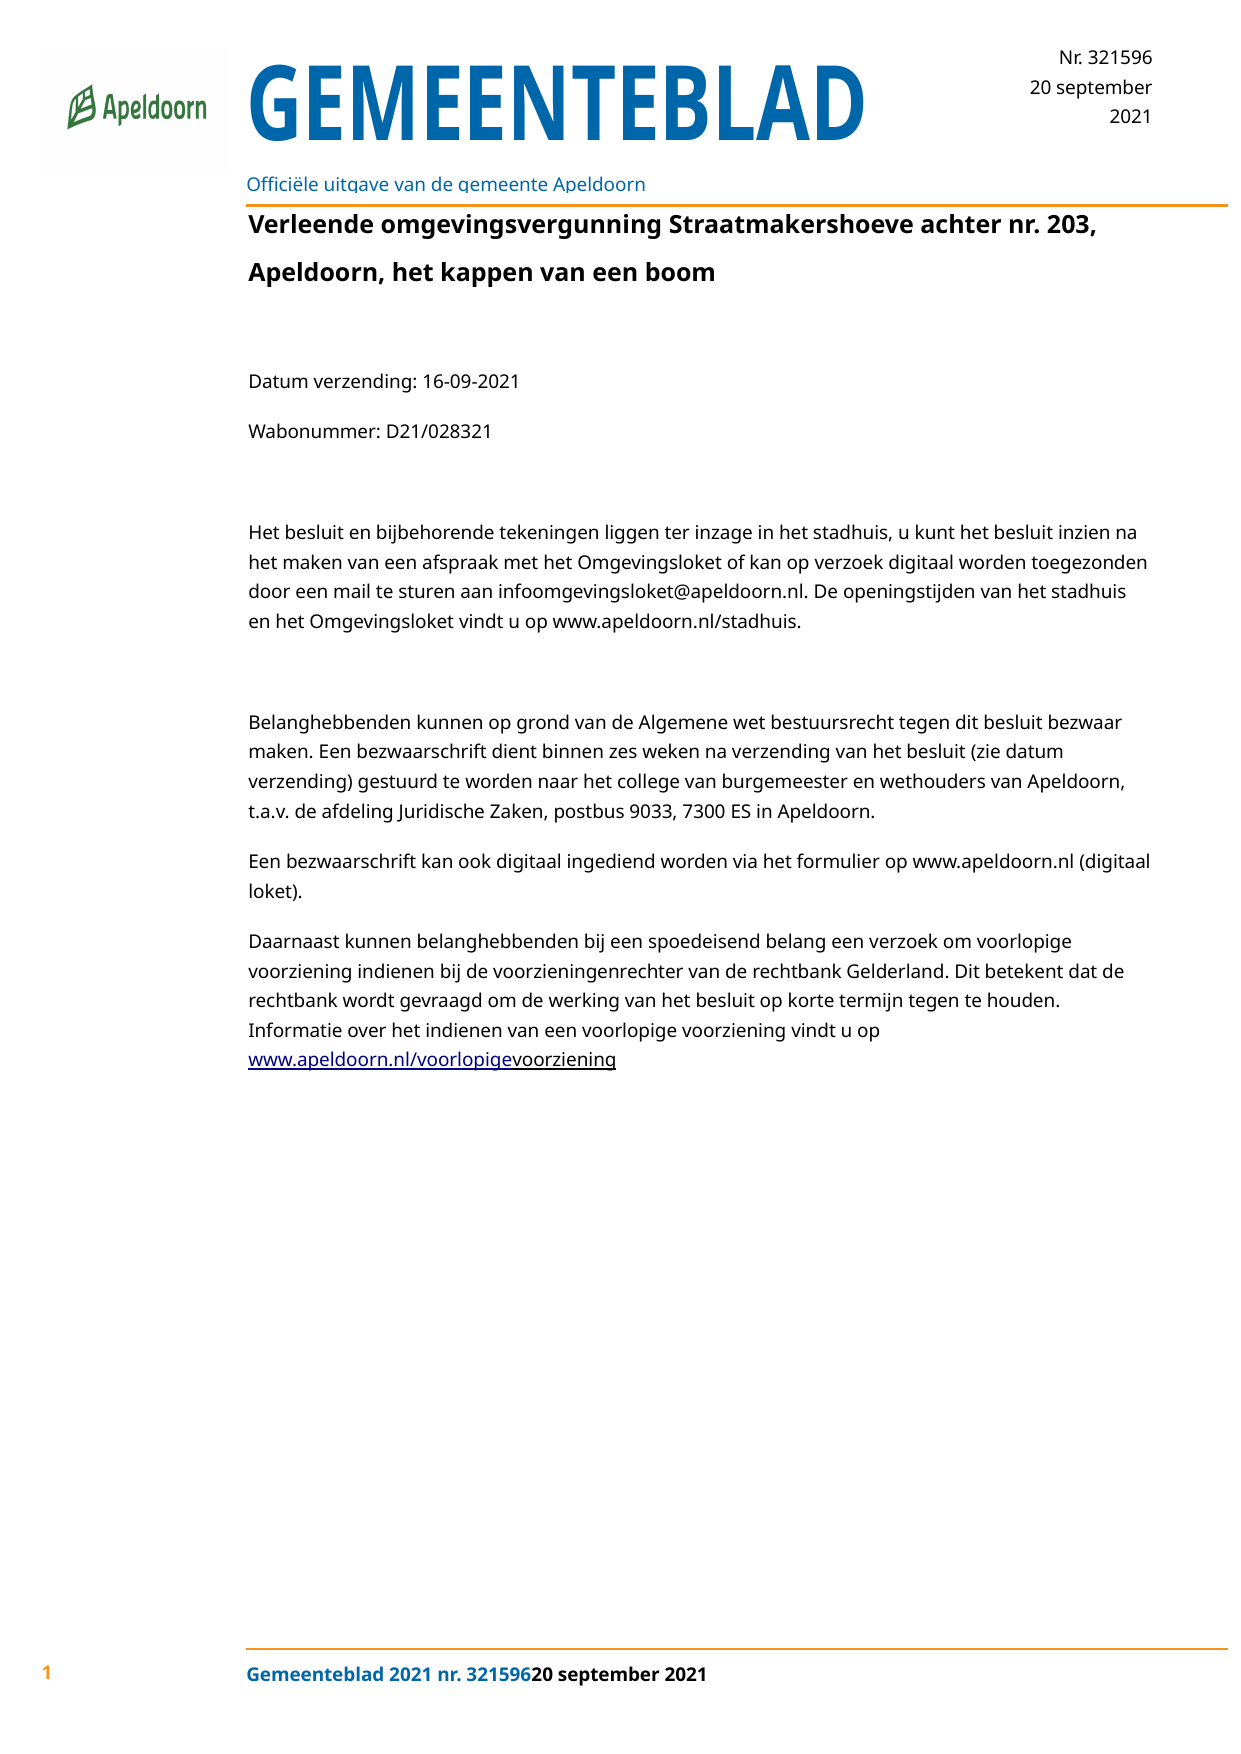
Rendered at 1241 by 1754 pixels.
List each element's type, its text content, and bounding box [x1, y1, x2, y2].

text Het besluit en bijbehorende tekeningen liggen ter inzage in het stadhuis, u kunt het besluit inzien na het maken van een afspraak met het Omgevingsloket of kan op verzoek digitaal worden toegezonden door een mail te sturen aan infoomgevingsloket@apeldoorn.nl. De openingstijden van het stadhuis en het Omgevingsloket vindt u op www.apeldoorn.nl/stadhuis. [248, 519, 1152, 634]
text Wabonummer: D21/028321 [248, 419, 1152, 444]
text Verleende omgevingsvergunning Straatmakershoeve achter nr. 203, Apeldoorn, het kappen van een boom [248, 207, 1152, 288]
text Datum verzending: 16-09-2021 [248, 368, 1152, 394]
picture [41, 47, 231, 172]
text Een bezwaarschrift kan ook digitaal ingediend worden via het formulier op www.apeldoorn.nl (digitaal loket). [248, 848, 1152, 904]
text Belanghebbenden kunnen op grond van de Algemene wet bestuursrecht tegen dit besluit bezwaar maken. Een bezwaarschrift dient binnen zes weken na verzending van het besluit (zie datum verzending) gestuurd te worden naar het college van burgemeester en wethouders van Apeldoorn, t.a.v. de afdeling Juridische Zaken, postbus 9033, 7300 ES in Apeldoorn. [248, 709, 1152, 824]
text Daarnaast kunnen belanghebbenden bij een spoedeisend belang een verzoek om voorlopige voorziening indienen bij de voorzieningenrechter van de rechtbank Gelderland. Dit betekent dat de rechtbank wordt gevraagd om de werking van het besluit op korte termijn tegen te houden. Informatie over het indienen van een voorlopige voorziening vindt u op www.apeldoorn.nl/voorlopigevoorziening [248, 928, 1152, 1072]
